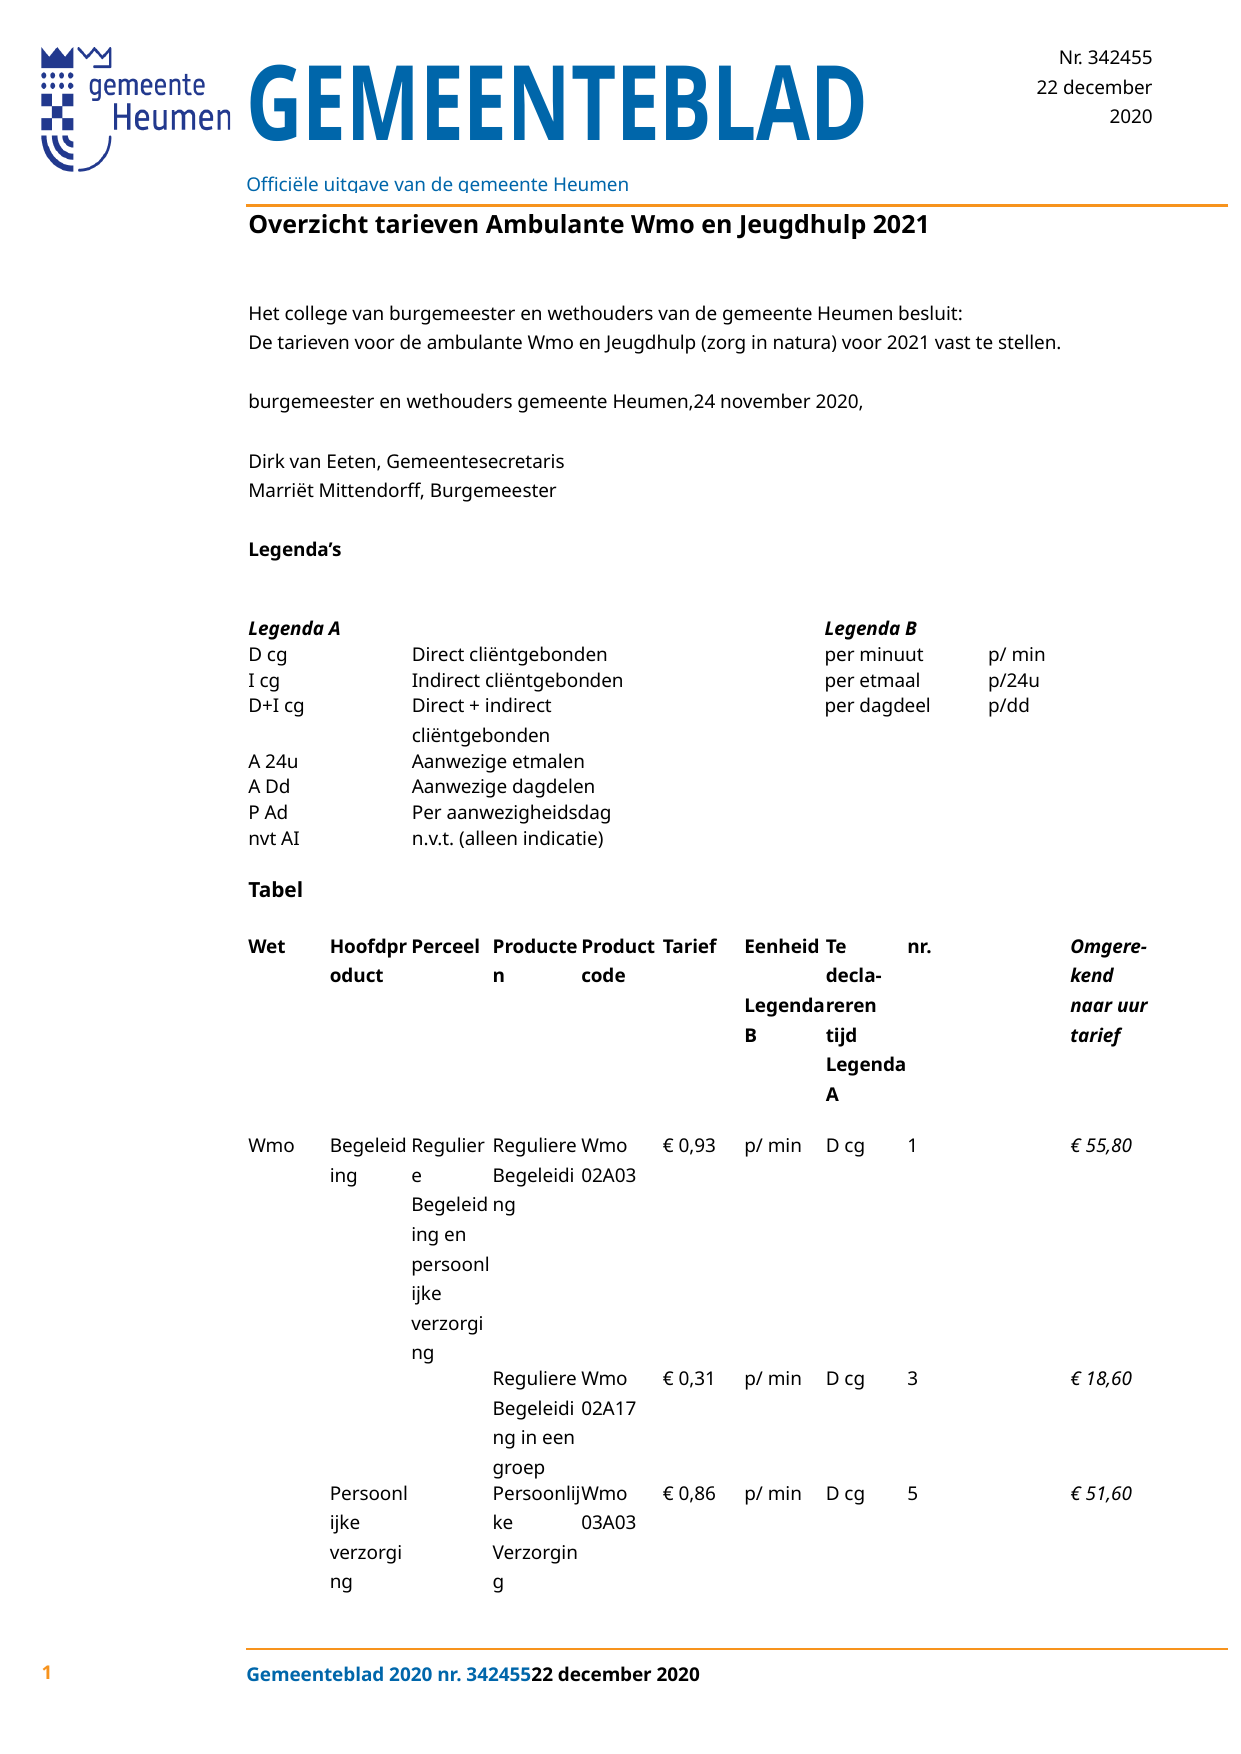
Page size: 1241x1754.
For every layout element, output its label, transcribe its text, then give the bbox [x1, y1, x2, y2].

table_cell Reguliere Begeleiding en persoonlijke verzorging [411, 1133, 492, 1365]
table_cell Wmo 02A17 [581, 1365, 663, 1480]
table_cell D cg [248, 641, 412, 667]
text Marriët Mittendorff, Burgemeester [248, 477, 1152, 503]
table_cell [824, 774, 988, 799]
table_cell [988, 748, 1152, 774]
table_cell [824, 825, 988, 851]
table_cell € 0,86 [663, 1480, 744, 1594]
table_header Omgere-kend naar uur tarief [1070, 933, 1152, 1107]
table_cell A Dd [248, 774, 412, 799]
table_cell per dagdeel [824, 693, 988, 748]
table_header Perceel [411, 933, 492, 1107]
table_cell n.v.t. (alleen indicatie) [412, 825, 661, 851]
table_cell [661, 748, 824, 774]
table_header Tarief [663, 933, 744, 1107]
table_cell D cg [826, 1480, 907, 1594]
table_cell [661, 825, 824, 851]
table_cell [988, 825, 1152, 851]
table_cell 5 [907, 1480, 989, 1594]
table_cell [581, 1107, 663, 1132]
table_cell [988, 800, 1152, 825]
table_cell [661, 774, 824, 799]
table_cell [744, 1107, 826, 1132]
table_cell Wmo 02A03 [581, 1133, 663, 1365]
table_cell [1070, 1107, 1152, 1132]
table_cell [989, 1133, 1070, 1365]
table_cell [663, 1107, 744, 1132]
table_cell 1 [907, 1133, 989, 1365]
table_cell [411, 1107, 492, 1132]
table_cell D cg [826, 1365, 907, 1480]
table_cell p/ min [744, 1480, 826, 1594]
text Overzicht tarieven Ambulante Wmo en Jeugdhulp 2021 [248, 207, 1152, 241]
table_cell per minuut [824, 641, 988, 667]
table_header Legenda A [248, 616, 661, 641]
table_cell Direct + indirect cliëntgebonden [412, 693, 661, 748]
table_cell D cg [826, 1133, 907, 1365]
table_cell Persoonlijke Verzorging [493, 1480, 581, 1594]
table_cell [989, 1365, 1070, 1480]
table_cell € 0,93 [663, 1133, 744, 1365]
table_cell [826, 1107, 907, 1132]
table_cell € 51,60 [1070, 1480, 1152, 1594]
table_cell I cg [248, 667, 412, 693]
table_cell 3 [907, 1365, 989, 1480]
table_cell [411, 1365, 492, 1480]
table_header Te decla-reren tijd Legenda A [826, 933, 907, 1107]
table_cell [661, 693, 824, 748]
table_cell Persoonlijke verzorging [330, 1480, 411, 1594]
table_header Eenheid Legenda B [744, 933, 826, 1107]
table_cell [330, 1365, 411, 1480]
table_cell [907, 1107, 989, 1132]
table_cell [248, 1107, 329, 1132]
table_cell Reguliere Begeleiding in een groep [493, 1365, 581, 1480]
table_cell [824, 800, 988, 825]
table_cell [248, 1365, 329, 1480]
table_cell A 24u [248, 748, 412, 774]
table_cell Aanwezige dagdelen [412, 774, 661, 799]
table_cell p/ min [744, 1133, 826, 1365]
table_header nr. [907, 933, 989, 1107]
picture [41, 47, 231, 172]
table_cell [493, 1107, 581, 1132]
table_header Legenda B [824, 616, 1152, 641]
table_header [661, 616, 824, 641]
table_cell Wmo [248, 1133, 329, 1365]
text Legenda’s [248, 537, 1152, 562]
table_header Productcode [581, 933, 663, 1107]
table_cell Aanwezige etmalen [412, 748, 661, 774]
table_cell [661, 667, 824, 693]
table_header Hoofdproduct [330, 933, 411, 1107]
table_cell Indirect cliëntgebonden [412, 667, 661, 693]
table_cell nvt AI [248, 825, 412, 851]
table_cell P Ad [248, 800, 412, 825]
table_cell [661, 800, 824, 825]
table_cell € 0,31 [663, 1365, 744, 1480]
text Dirk van Eeten, Gemeentesecretaris [248, 448, 1152, 473]
table_cell € 18,60 [1070, 1365, 1152, 1480]
text Het college van burgemeester en wethouders van de gemeente Heumen besluit: [248, 300, 1152, 326]
table_cell p/dd [988, 693, 1152, 748]
table_cell [330, 1107, 411, 1132]
table_cell Direct cliëntgebonden [412, 641, 661, 667]
table_cell € 55,80 [1070, 1133, 1152, 1365]
table_header Wet [248, 933, 329, 1107]
table_cell per etmaal [824, 667, 988, 693]
text De tarieven voor de ambulante Wmo en Jeugdhulp (zorg in natura) voor 2021 vast te stellen. [248, 329, 1152, 355]
table_cell p/ min [744, 1365, 826, 1480]
text burgemeester en wethouders gemeente Heumen,24 november 2020, [248, 389, 1152, 414]
table_cell p/24u [988, 667, 1152, 693]
table_cell [661, 641, 824, 667]
table_cell [989, 1107, 1070, 1132]
table_cell [988, 774, 1152, 799]
table_header [989, 933, 1070, 1107]
table_cell [989, 1480, 1070, 1594]
table_cell p/ min [988, 641, 1152, 667]
text Tabel [248, 875, 1152, 903]
table_cell Begeleiding [330, 1133, 411, 1365]
table_header Producten [493, 933, 581, 1107]
table_cell [248, 1480, 329, 1594]
table_cell Wmo 03A03 [581, 1480, 663, 1594]
table_cell Per aanwezigheidsdag [412, 800, 661, 825]
table_cell Reguliere Begeleiding [493, 1133, 581, 1365]
table_cell [824, 748, 988, 774]
table_cell D+I cg [248, 693, 412, 748]
table_cell [411, 1480, 492, 1594]
